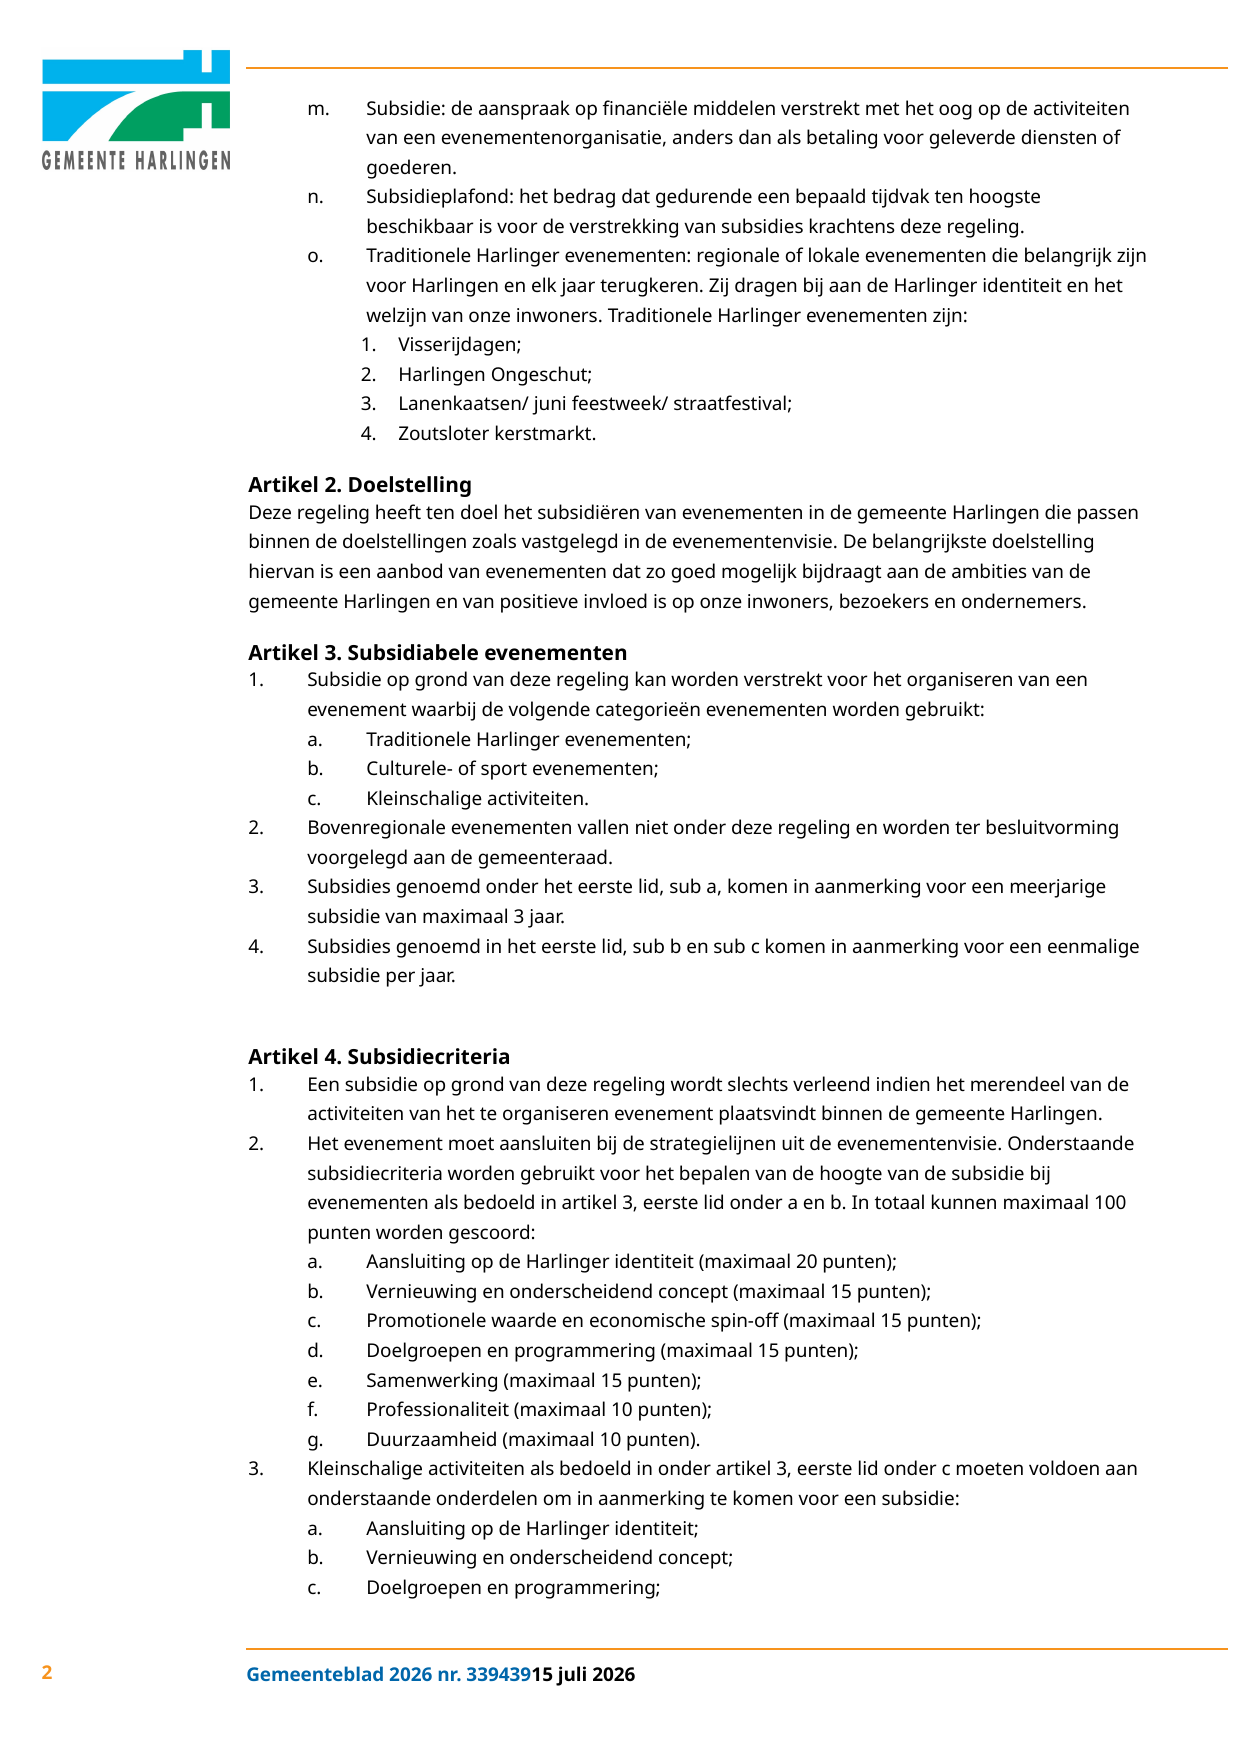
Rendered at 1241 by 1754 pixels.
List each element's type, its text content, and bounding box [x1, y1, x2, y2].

list Visserijdagen; [361, 331, 1152, 357]
list Zoutsloter kerstmarkt. [361, 420, 1152, 446]
list Traditionele Harlinger evenementen; [307, 726, 1152, 752]
list Doelgroepen en programmering; [307, 1574, 1152, 1599]
list Een subsidie op grond van deze regeling wordt slechts verleend indien het merendeel van de activiteiten van het te organiseren evenement plaatsvindt binnen de gemeente Harlingen. [248, 1071, 1152, 1126]
list Subsidies genoemd in het eerste lid, sub b en sub c komen in aanmerking voor een eenmalige subsidie per jaar. [248, 933, 1152, 988]
list Aansluiting op de Harlinger identiteit (maximaal 20 punten); [307, 1248, 1152, 1274]
list Professionaliteit (maximaal 10 punten); [307, 1396, 1152, 1422]
list Subsidie op grond van deze regeling kan worden verstrekt voor het organiseren van een evenement waarbij de volgende categorieën evenementen worden gebruikt: [248, 667, 1152, 722]
text Artikel 2. Doelstelling [248, 471, 1152, 499]
list Vernieuwing en onderscheidend concept; [307, 1544, 1152, 1570]
list Lanenkaatsen/ juni feestweek/ straatfestival; [361, 391, 1152, 416]
list Aansluiting op de Harlinger identiteit; [307, 1515, 1152, 1540]
list Bovenregionale evenementen vallen niet onder deze regeling en worden ter besluitvorming voorgelegd aan de gemeenteraad. [248, 814, 1152, 870]
text Artikel 4. Subsidiecriteria [248, 1042, 1152, 1071]
list Kleinschalige activiteiten. [307, 785, 1152, 811]
list Harlingen Ongeschut; [361, 361, 1152, 387]
list Culturele- of sport evenementen; [307, 755, 1152, 781]
text Artikel 3. Subsidiabele evenementen [248, 638, 1152, 667]
list Samenwerking (maximaal 15 punten); [307, 1367, 1152, 1392]
list Kleinschalige activiteiten als bedoeld in onder artikel 3, eerste lid onder c moeten voldoen aan onderstaande onderdelen om in aanmerking te komen voor een subsidie: [248, 1456, 1152, 1511]
list Doelgroepen en programmering (maximaal 15 punten); [307, 1337, 1152, 1363]
picture [41, 47, 231, 172]
list Subsidieplafond: het bedrag dat gedurende een bepaald tijdvak ten hoogste beschikbaar is voor de verstrekking van subsidies krachtens deze regeling. [307, 183, 1152, 239]
list Promotionele waarde en economische spin-off (maximaal 15 punten); [307, 1308, 1152, 1333]
list Subsidies genoemd onder het eerste lid, sub a, komen in aanmerking voor een meerjarige subsidie van maximaal 3 jaar. [248, 874, 1152, 929]
list Het evenement moet aansluiten bij de strategielijnen uit de evenementenvisie. Onderstaande subsidiecriteria worden gebruikt voor het bepalen van de hoogte van de subsidie bij evenementen als bedoeld in artikel 3, eerste lid onder a en b. In totaal kunnen maximaal 100 punten worden gescoord: [248, 1130, 1152, 1244]
list Vernieuwing en onderscheidend concept (maximaal 15 punten); [307, 1278, 1152, 1304]
list Subsidie: de aanspraak op financiële middelen verstrekt met het oog op de activiteiten van een evenementenorganisatie, anders dan als betaling voor geleverde diensten of goederen. [307, 95, 1152, 180]
list Duurzaamheid (maximaal 10 punten). [307, 1426, 1152, 1452]
list Traditionele Harlinger evenementen: regionale of lokale evenementen die belangrijk zijn voor Harlingen en elk jaar terugkeren. Zij dragen bij aan de Harlinger identiteit en het welzijn van onze inwoners. Traditionele Harlinger evenementen zijn: [307, 243, 1152, 328]
text Deze regeling heeft ten doel het subsidiëren van evenementen in de gemeente Harlingen die passen binnen de doelstellingen zoals vastgelegd in de evenementenvisie. De belangrijkste doelstelling hiervan is een aanbod van evenementen dat zo goed mogelijk bijdraagt aan de ambities van de gemeente Harlingen en van positieve invloed is op onze inwoners, bezoekers en ondernemers. [248, 499, 1152, 613]
